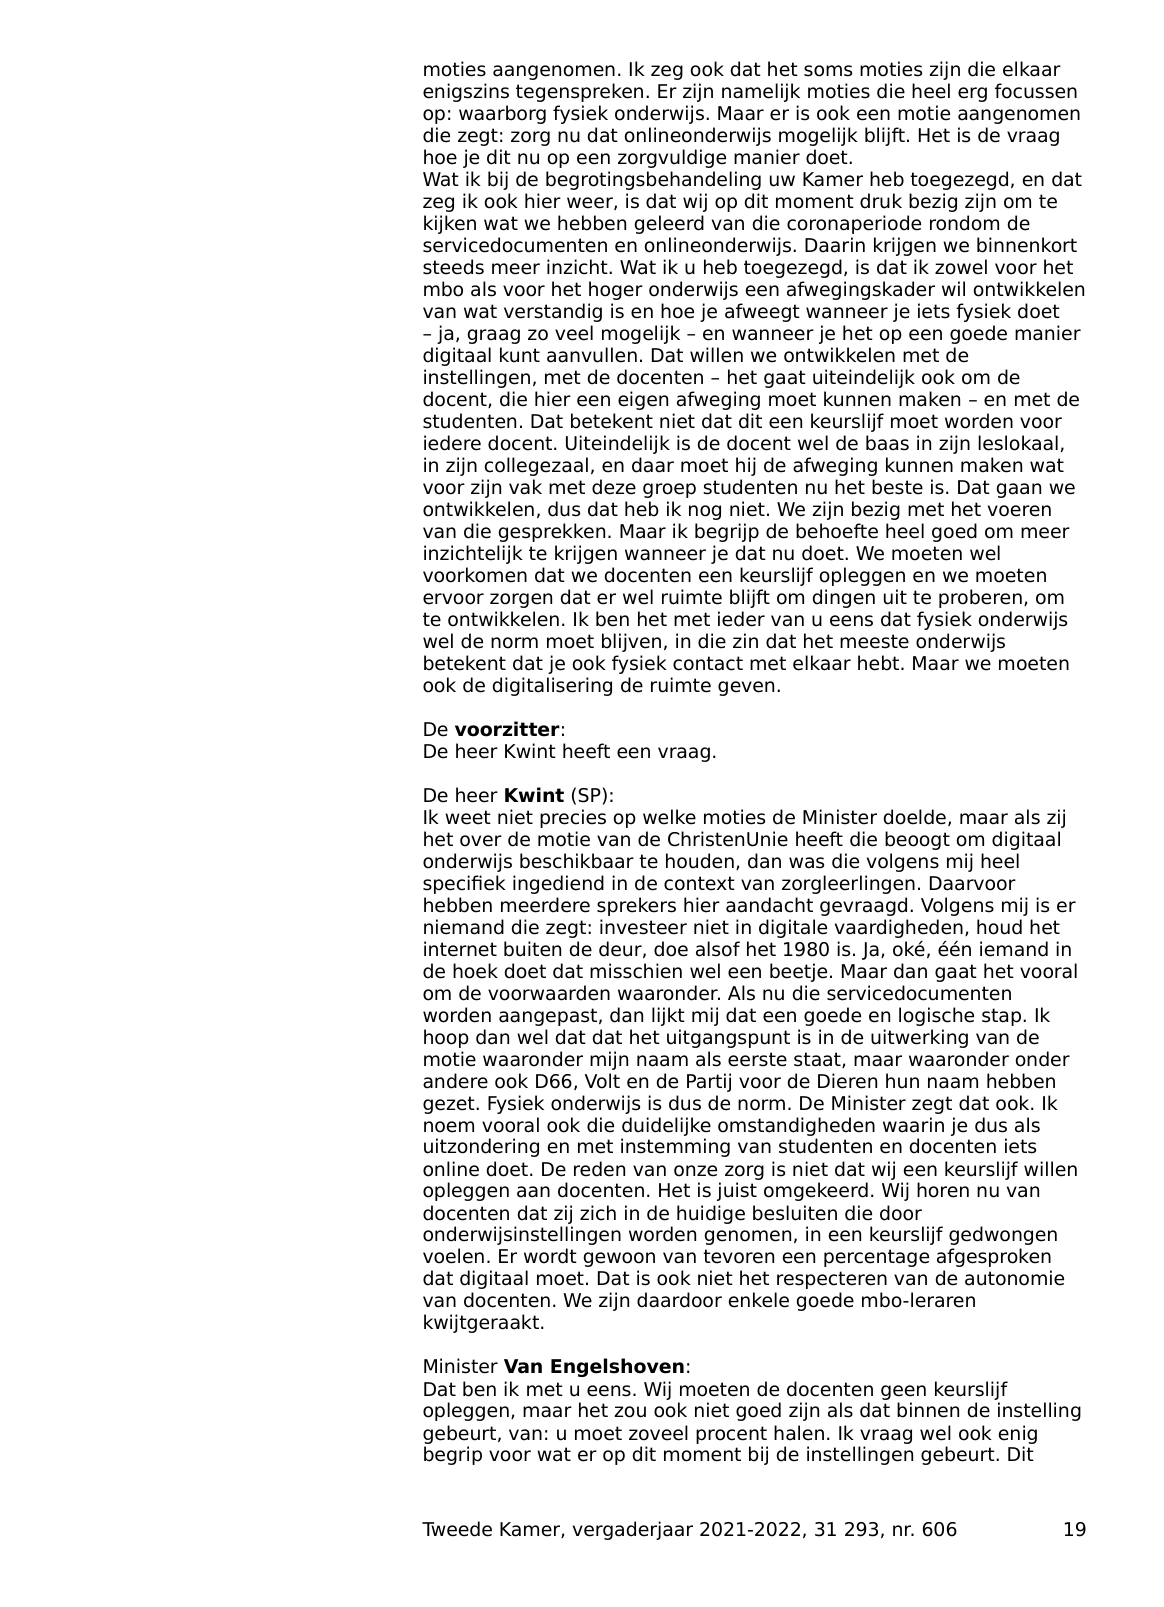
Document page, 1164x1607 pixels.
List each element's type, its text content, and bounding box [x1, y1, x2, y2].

text moties aangenomen. Ik zeg ook dat het soms moties zijn die elkaar enigszins tegenspreken. Er zijn namelijk moties die heel erg focussen op: waarborg fysiek onderwijs. Maar er is ook een motie aangenomen die zegt: zorg nu dat onlineonderwijs mogelijk blijft. Het is de vraag hoe je dit nu op een zorgvuldige manier doet. [422, 59, 1087, 169]
text De voorzitter: [422, 719, 1087, 741]
text Minister Van Engelshoven: [422, 1356, 1087, 1378]
text Dat ben ik met u eens. Wij moeten de docenten geen keurslijf opleggen, maar het zou ook niet goed zijn als dat binnen de instelling gebeurt, van: u moet zoveel procent halen. Ik vraag wel ook enig begrip voor wat er op dit moment bij de instellingen gebeurt. Dit [422, 1378, 1087, 1466]
text De heer Kwint heeft een vraag. [422, 741, 1087, 763]
text Ik weet niet precies op welke moties de Minister doelde, maar als zij het over de motie van de ChristenUnie heeft die beoogt om digitaal onderwijs beschikbaar te houden, dan was die volgens mij heel specifiek ingediend in de context van zorgleerlingen. Daarvoor hebben meerdere sprekers hier aandacht gevraagd. Volgens mij is er niemand die zegt: investeer niet in digitale vaardigheden, houd het internet buiten de deur, doe alsof het 1980 is. Ja, oké, één iemand in de hoek doet dat misschien wel een beetje. Maar dan gaat het vooral om de voorwaarden waaronder. Als nu die servicedocumenten worden aangepast, dan lijkt mij dat een goede en logische stap. Ik hoop dan wel dat dat het uitgangspunt is in de uitwerking van de motie waaronder mijn naam als eerste staat, maar waaronder onder andere ook D66, Volt en de Partij voor de Dieren hun naam hebben gezet. Fysiek onderwijs is dus de norm. De Minister zegt dat ook. Ik noem vooral ook die duidelijke omstandigheden waarin je dus als uitzondering en met instemming van studenten en docenten iets online doet. De reden van onze zorg is niet dat wij een keurslijf willen opleggen aan docenten. Het is juist omgekeerd. Wij horen nu van docenten dat zij zich in de huidige besluiten die door onderwijsinstellingen worden genomen, in een keurslijf gedwongen voelen. Er wordt gewoon van tevoren een percentage afgesproken dat digitaal moet. Dat is ook niet het respecteren van de autonomie van docenten. We zijn daardoor enkele goede mbo-leraren kwijtgeraakt. [422, 807, 1087, 1334]
text Wat ik bij de begrotingsbehandeling uw Kamer heb toegezegd, en dat zeg ik ook hier weer, is dat wij op dit moment druk bezig zijn om te kijken wat we hebben geleerd van die coronaperiode rondom de servicedocumenten en onlineonderwijs. Daarin krijgen we binnenkort steeds meer inzicht. Wat ik u heb toegezegd, is dat ik zowel voor het mbo als voor het hoger onderwijs een afwegingskader wil ontwikkelen van wat verstandig is en hoe je afweegt wanneer je iets fysiek doet – ja, graag zo veel mogelijk – en wanneer je het op een goede manier digitaal kunt aanvullen. Dat willen we ontwikkelen met de instellingen, met de docenten – het gaat uiteindelijk ook om de docent, die hier een eigen afweging moet kunnen maken – en met de studenten. Dat betekent niet dat dit een keurslijf moet worden voor iedere docent. Uiteindelijk is de docent wel de baas in zijn leslokaal, in zijn collegezaal, en daar moet hij de afweging kunnen maken wat voor zijn vak met deze groep studenten nu het beste is. Dat gaan we ontwikkelen, dus dat heb ik nog niet. We zijn bezig met het voeren van die gesprekken. Maar ik begrijp de behoefte heel goed om meer inzichtelijk te krijgen wanneer je dat nu doet. We moeten wel voorkomen dat we docenten een keurslijf opleggen en we moeten ervoor zorgen dat er wel ruimte blijft om dingen uit te proberen, om te ontwikkelen. Ik ben het met ieder van u eens dat fysiek onderwijs wel de norm moet blijven, in die zin dat het meeste onderwijs betekent dat je ook fysiek contact met elkaar hebt. Maar we moeten ook de digitalisering de ruimte geven. [422, 169, 1087, 696]
text De heer Kwint (SP): [422, 785, 1087, 807]
